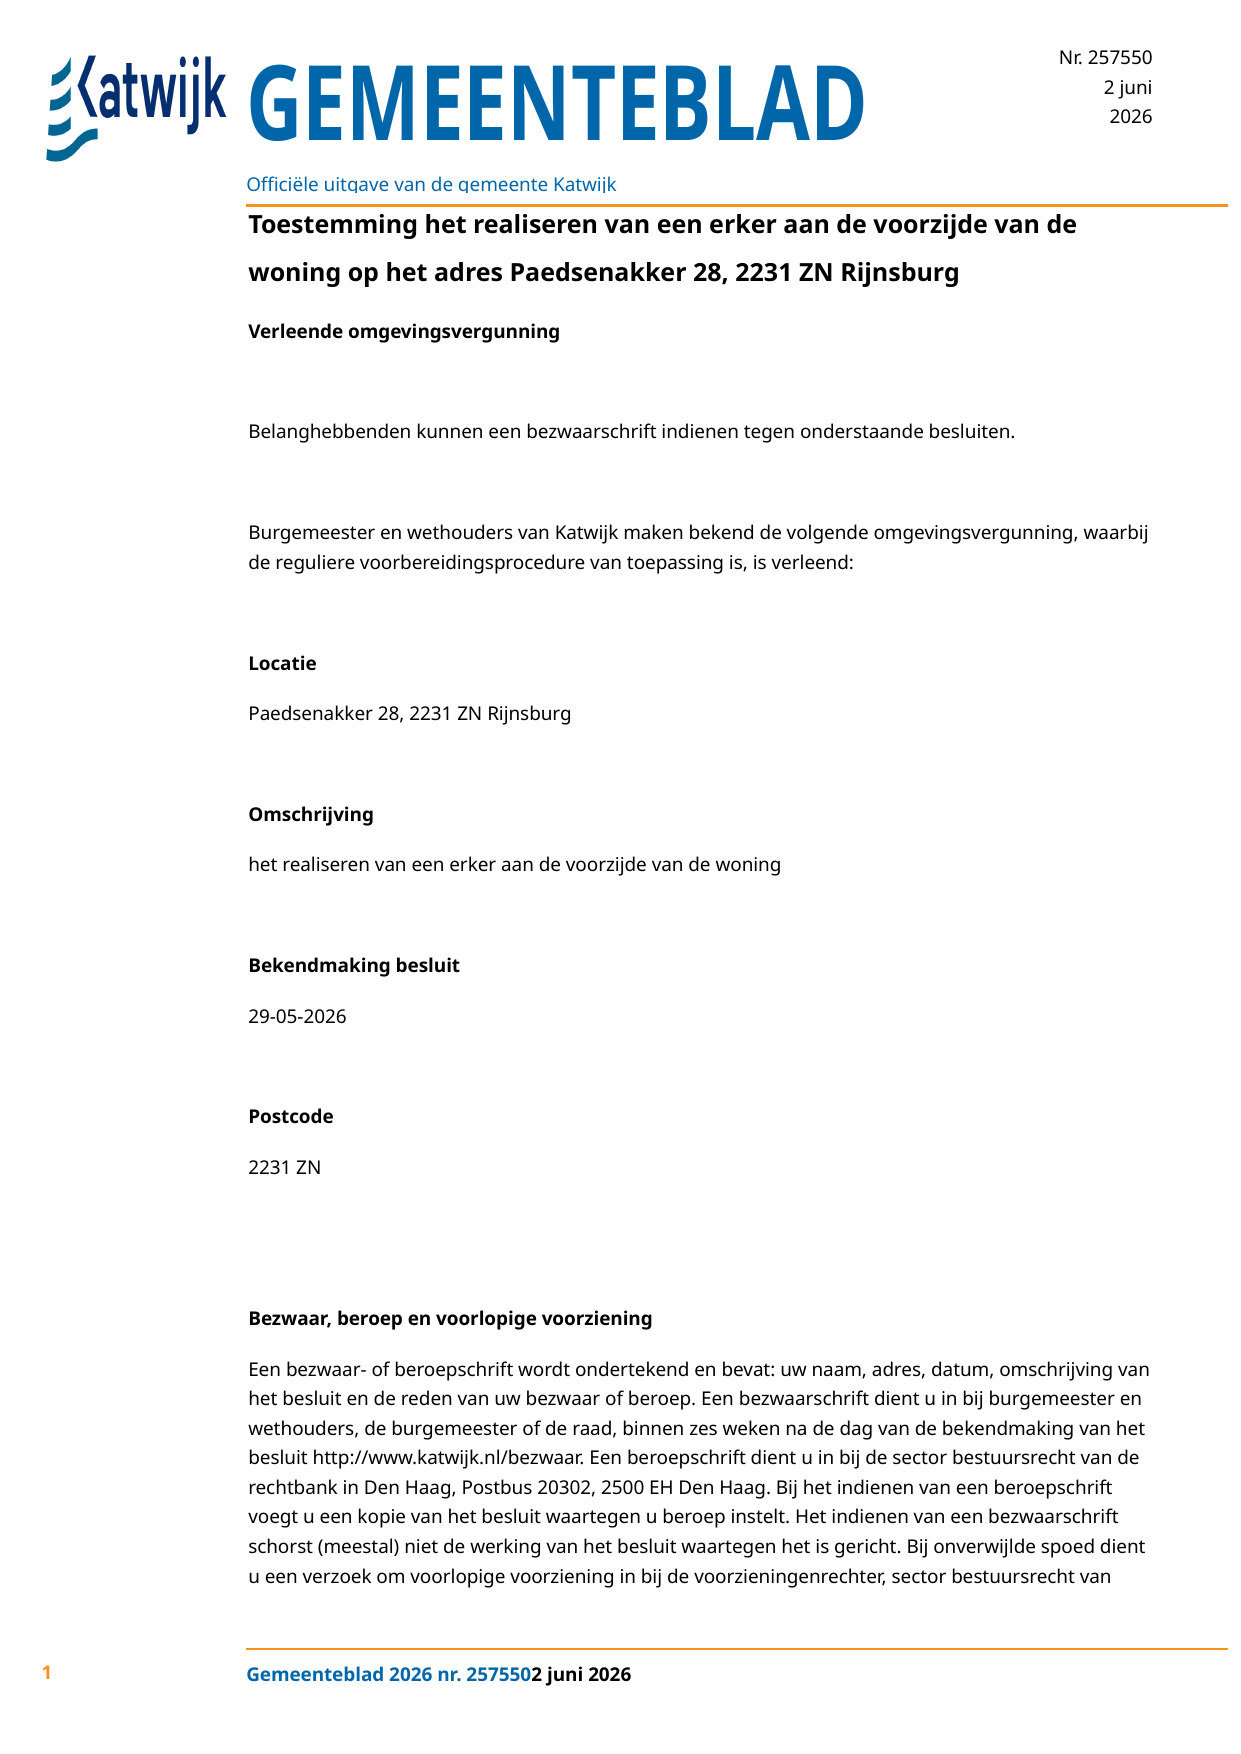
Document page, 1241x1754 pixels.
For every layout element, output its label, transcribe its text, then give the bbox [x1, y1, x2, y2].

text 2231 ZN [248, 1154, 1152, 1180]
text Belanghebbenden kunnen een bezwaarschrift indienen tegen onderstaande besluiten. [248, 419, 1152, 444]
text Paedsenakker 28, 2231 ZN Rijnsburg [248, 700, 1152, 726]
text Postcode [248, 1104, 1152, 1129]
text Bekendmaking besluit [248, 952, 1152, 978]
text het realiseren van een erker aan de voorzijde van de woning [248, 852, 1152, 877]
text Een bezwaar- of beroepschrift wordt ondertekend en bevat: uw naam, adres, datum, omschrijving van het besluit en de reden van uw bezwaar of beroep. Een bezwaarschrift dient u in bij burgemeester en wethouders, de burgemeester of de raad, binnen zes weken na de dag van de bekendmaking van het besluit http://www.katwijk.nl/bezwaar. Een beroepschrift dient u in bij de sector bestuursrecht van de rechtbank in Den Haag, Postbus 20302, 2500 EH Den Haag. Bij het indienen van een beroepschrift voegt u een kopie van het besluit waartegen u beroep instelt. Het indienen van een bezwaarschrift schorst (meestal) niet de werking van het besluit waartegen het is gericht. Bij onverwijlde spoed dient u een verzoek om voorlopige voorziening in bij de voorzieningenrechter, sector bestuursrecht van [248, 1356, 1152, 1589]
text Verleende omgevingsvergunning [248, 318, 1152, 344]
text Toestemming het realiseren van een erker aan de voorzijde van de woning op het adres Paedsenakker 28, 2231 ZN Rijnsburg [248, 207, 1152, 288]
text Bezwaar, beroep en voorlopige voorziening [248, 1305, 1152, 1331]
text Omschrijving [248, 801, 1152, 827]
text Locatie [248, 650, 1152, 676]
text 29-05-2026 [248, 1003, 1152, 1029]
text Burgemeester en wethouders van Katwijk maken bekend de volgende omgevingsvergunning, waarbij de reguliere voorbereidingsprocedure van toepassing is, is verleend: [248, 519, 1152, 575]
picture [41, 47, 231, 172]
